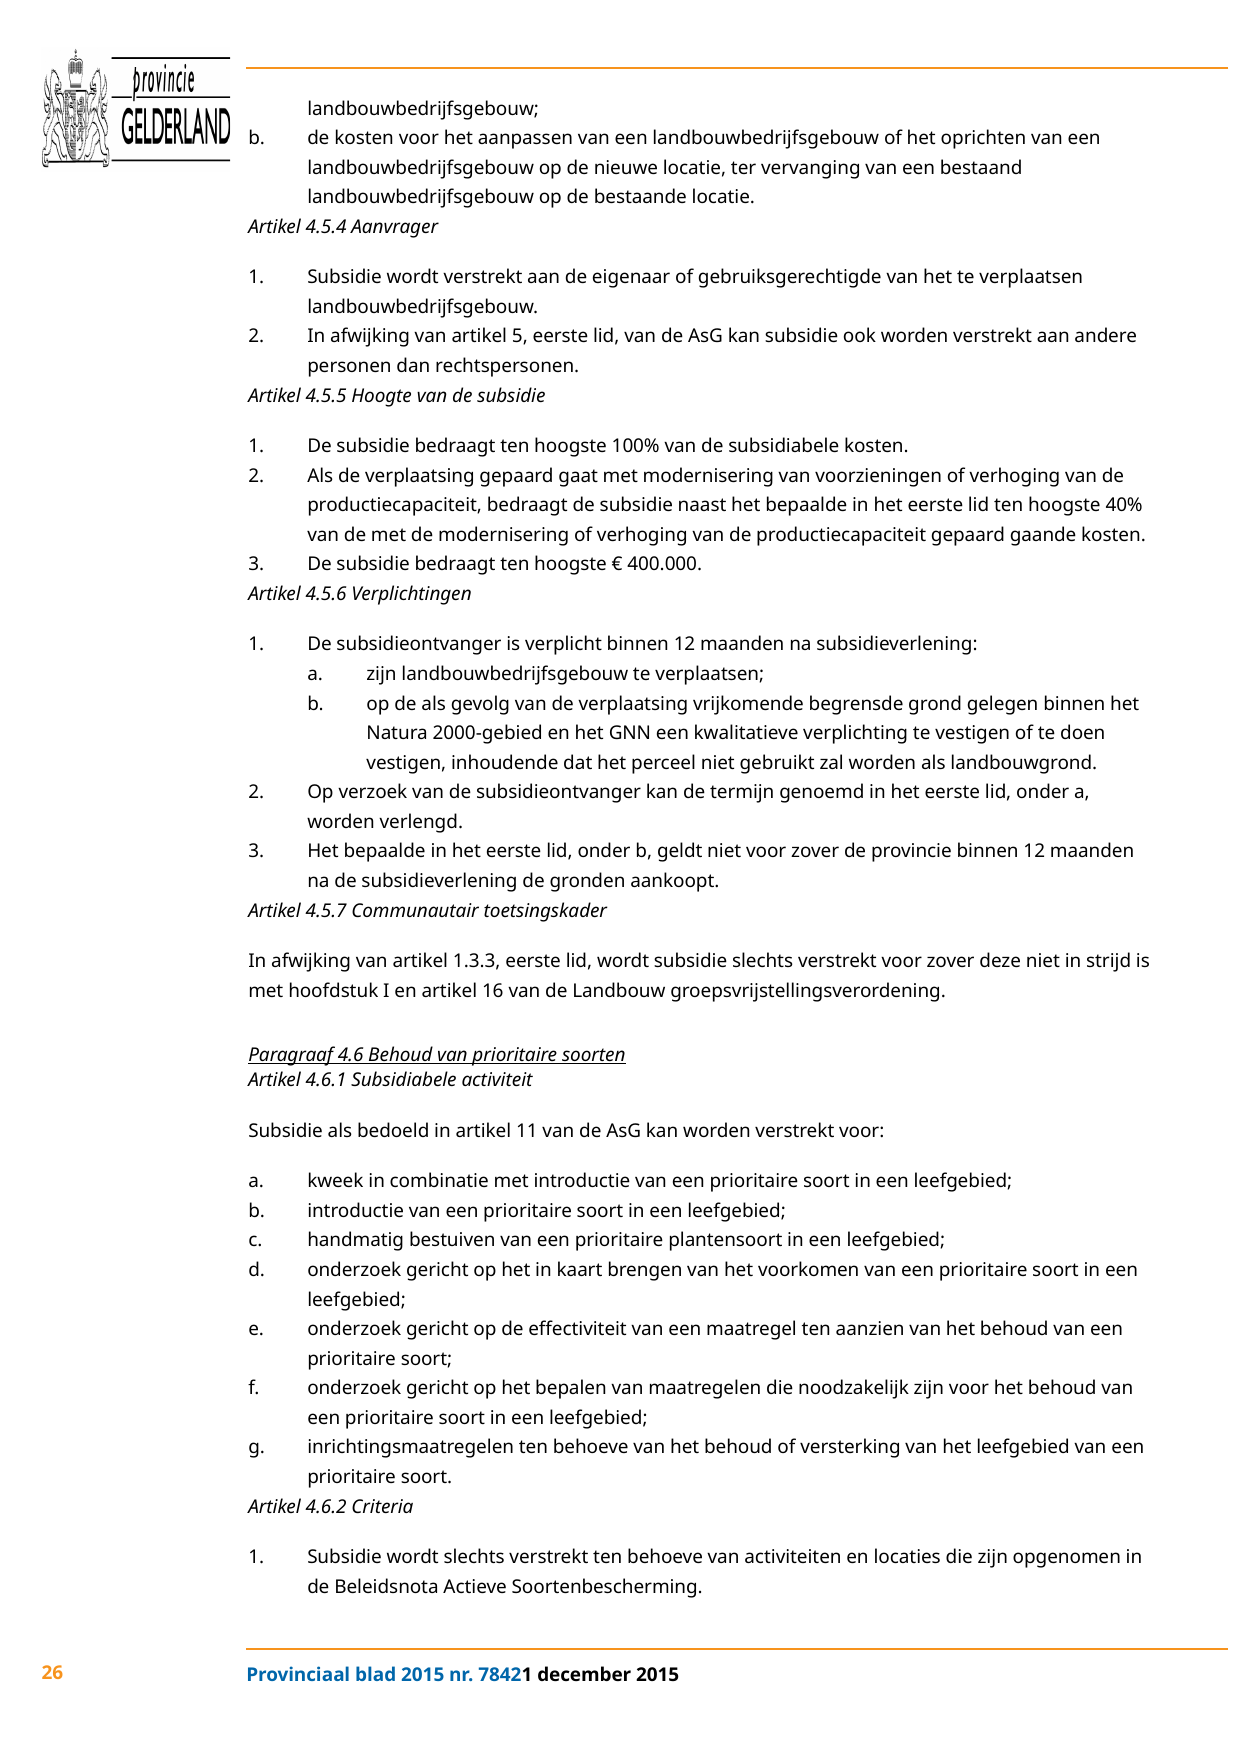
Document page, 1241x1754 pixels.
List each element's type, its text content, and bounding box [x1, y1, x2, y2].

text Artikel 4.6.2 Criteria [248, 1493, 1152, 1518]
picture [41, 47, 231, 172]
text In afwijking van artikel 1.3.3, eerste lid, wordt subsidie slechts verstrekt voor zover deze niet in strijd is met hoofdstuk I en artikel 16 van de Landbouw groepsvrijstellingsverordening. [248, 947, 1152, 1003]
list De subsidie bedraagt ten hoogste € 400.000. [248, 551, 1152, 576]
list zijn landbouwbedrijfsgebouw te verplaatsen; [307, 660, 1152, 686]
list Als de verplaatsing gepaard gaat met modernisering van voorzieningen of verhoging van de productiecapaciteit, bedraagt de subsidie naast het bepaalde in het eerste lid ten hoogste 40% van de met de modernisering of verhoging van de productiecapaciteit gepaard gaande kosten. [248, 462, 1152, 547]
list In afwijking van artikel 5, eerste lid, van de AsG kan subsidie ook worden verstrekt aan andere personen dan rechtspersonen. [248, 323, 1152, 378]
list kweek in combinatie met introductie van een prioritaire soort in een leefgebied; [248, 1167, 1152, 1193]
text Artikel 4.6.1 Subsidiabele activiteit [248, 1067, 1152, 1092]
list Subsidie wordt verstrekt aan de eigenaar of gebruiksgerechtigde van het te verplaatsen landbouwbedrijfsgebouw. [248, 263, 1152, 319]
text Paragraaf 4.6 Behoud van prioritaire soorten [248, 1041, 1152, 1067]
list Op verzoek van de subsidieontvanger kan de termijn genoemd in het eerste lid, onder a, worden verlengd. [248, 778, 1152, 834]
list landbouwbedrijfsgebouw; [248, 95, 1152, 121]
list onderzoek gericht op de effectiviteit van een maatregel ten aanzien van het behoud van een prioritaire soort; [248, 1315, 1152, 1371]
list Het bepaalde in het eerste lid, onder b, geldt niet voor zover de provincie binnen 12 maanden na de subsidieverlening de gronden aankoopt. [248, 838, 1152, 893]
list handmatig bestuiven van een prioritaire plantensoort in een leefgebied; [248, 1227, 1152, 1252]
list De subsidie bedraagt ten hoogste 100% van de subsidiabele kosten. [248, 432, 1152, 458]
text Subsidie als bedoeld in artikel 11 van de AsG kan worden verstrekt voor: [248, 1117, 1152, 1143]
list inrichtingsmaatregelen ten behoeve van het behoud of versterking van het leefgebied van een prioritaire soort. [248, 1434, 1152, 1489]
list de kosten voor het aanpassen van een landbouwbedrijfsgebouw of het oprichten van een landbouwbedrijfsgebouw op de nieuwe locatie, ter vervanging van een bestaand landbouwbedrijfsgebouw op de bestaande locatie. [248, 124, 1152, 209]
text Artikel 4.5.5 Hoogte van de subsidie [248, 382, 1152, 408]
list onderzoek gericht op het in kaart brengen van het voorkomen van een prioritaire soort in een leefgebied; [248, 1256, 1152, 1311]
list op de als gevolg van de verplaatsing vrijkomende begrensde grond gelegen binnen het Natura 2000-gebied en het GNN een kwalitatieve verplichting te vestigen of te doen vestigen, inhoudende dat het perceel niet gebruikt zal worden als landbouwgrond. [307, 690, 1152, 775]
text Artikel 4.5.4 Aanvrager [248, 213, 1152, 239]
list De subsidieontvanger is verplicht binnen 12 maanden na subsidieverlening: [248, 631, 1152, 656]
list onderzoek gericht op het bepalen van maatregelen die noodzakelijk zijn voor het behoud van een prioritaire soort in een leefgebied; [248, 1374, 1152, 1430]
list Subsidie wordt slechts verstrekt ten behoeve van activiteiten en locaties die zijn opgenomen in de Beleidsnota Actieve Soortenbescherming. [248, 1543, 1152, 1598]
text Artikel 4.5.6 Verplichtingen [248, 580, 1152, 606]
list introductie van een prioritaire soort in een leefgebied; [248, 1197, 1152, 1223]
text Artikel 4.5.7 Communautair toetsingskader [248, 897, 1152, 923]
